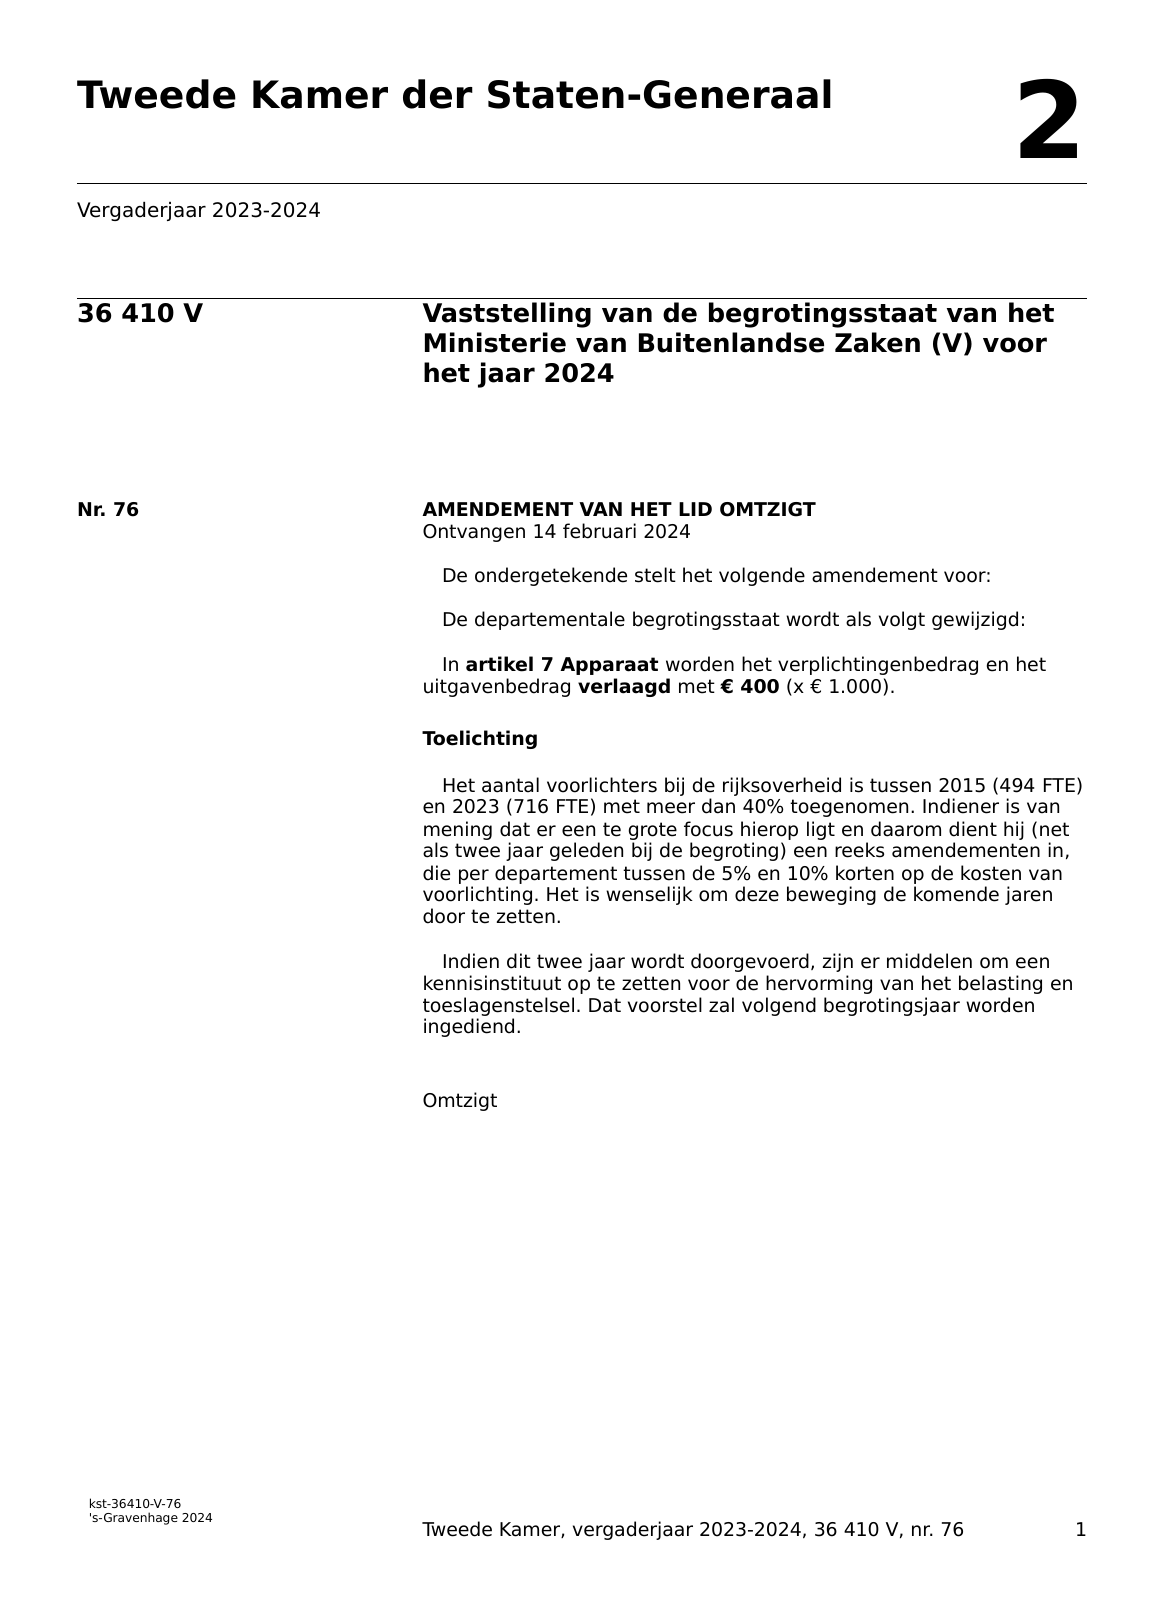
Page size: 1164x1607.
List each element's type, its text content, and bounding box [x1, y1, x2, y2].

text De departementale begrotingsstaat wordt als volgt gewijzigd: [422, 609, 1087, 631]
subtitle Nr. 76 AMENDEMENT VAN HET LID OMTZIGT [77, 499, 1087, 521]
text kst-36410-V-76 [88, 1497, 323, 1511]
text Ontvangen 14 februari 2024 [422, 521, 1087, 543]
text Het aantal voorlichters bij de rijksoverheid is tussen 2015 (494 FTE) en 2023 (716 FTE) met meer dan 40% toegenomen. Indiener is van mening dat er een te grote focus hierop ligt en daarom dient hij (net als twee jaar geleden bij de begroting) een reeks amendementen in, die per departement tussen de 5% en 10% korten op de kosten van voorlichting. Het is wenselijk om deze beweging de komende jaren door te zetten. [422, 774, 1087, 928]
subtitle 36 410 V Vaststelling van de begrotingsstaat van het Ministerie van Buitenlandse Zaken (V) voor het jaar 2024 [77, 299, 1087, 388]
text In artikel 7 Apparaat worden het verplichtingenbedrag en het uitgavenbedrag verlaagd met € 400 (x € 1.000). [422, 653, 1087, 697]
table_header 2 [886, 59, 1087, 183]
table_cell Vergaderjaar 2023-2024 [77, 184, 1087, 298]
text De ondergetekende stelt het volgende amendement voor: [422, 565, 1087, 587]
subtitle Toelichting [422, 727, 1087, 749]
text 's-Gravenhage 2024 [88, 1511, 323, 1525]
table_header Tweede Kamer der Staten-Generaal [77, 59, 886, 183]
text Indien dit twee jaar wordt doorgevoerd, zijn er middelen om een kennisinstituut op te zetten voor de hervorming van het belasting en toeslagenstelsel. Dat voorstel zal volgend begrotingsjaar worden ingediend. [422, 951, 1087, 1038]
text Omtzigt [422, 1068, 1087, 1112]
